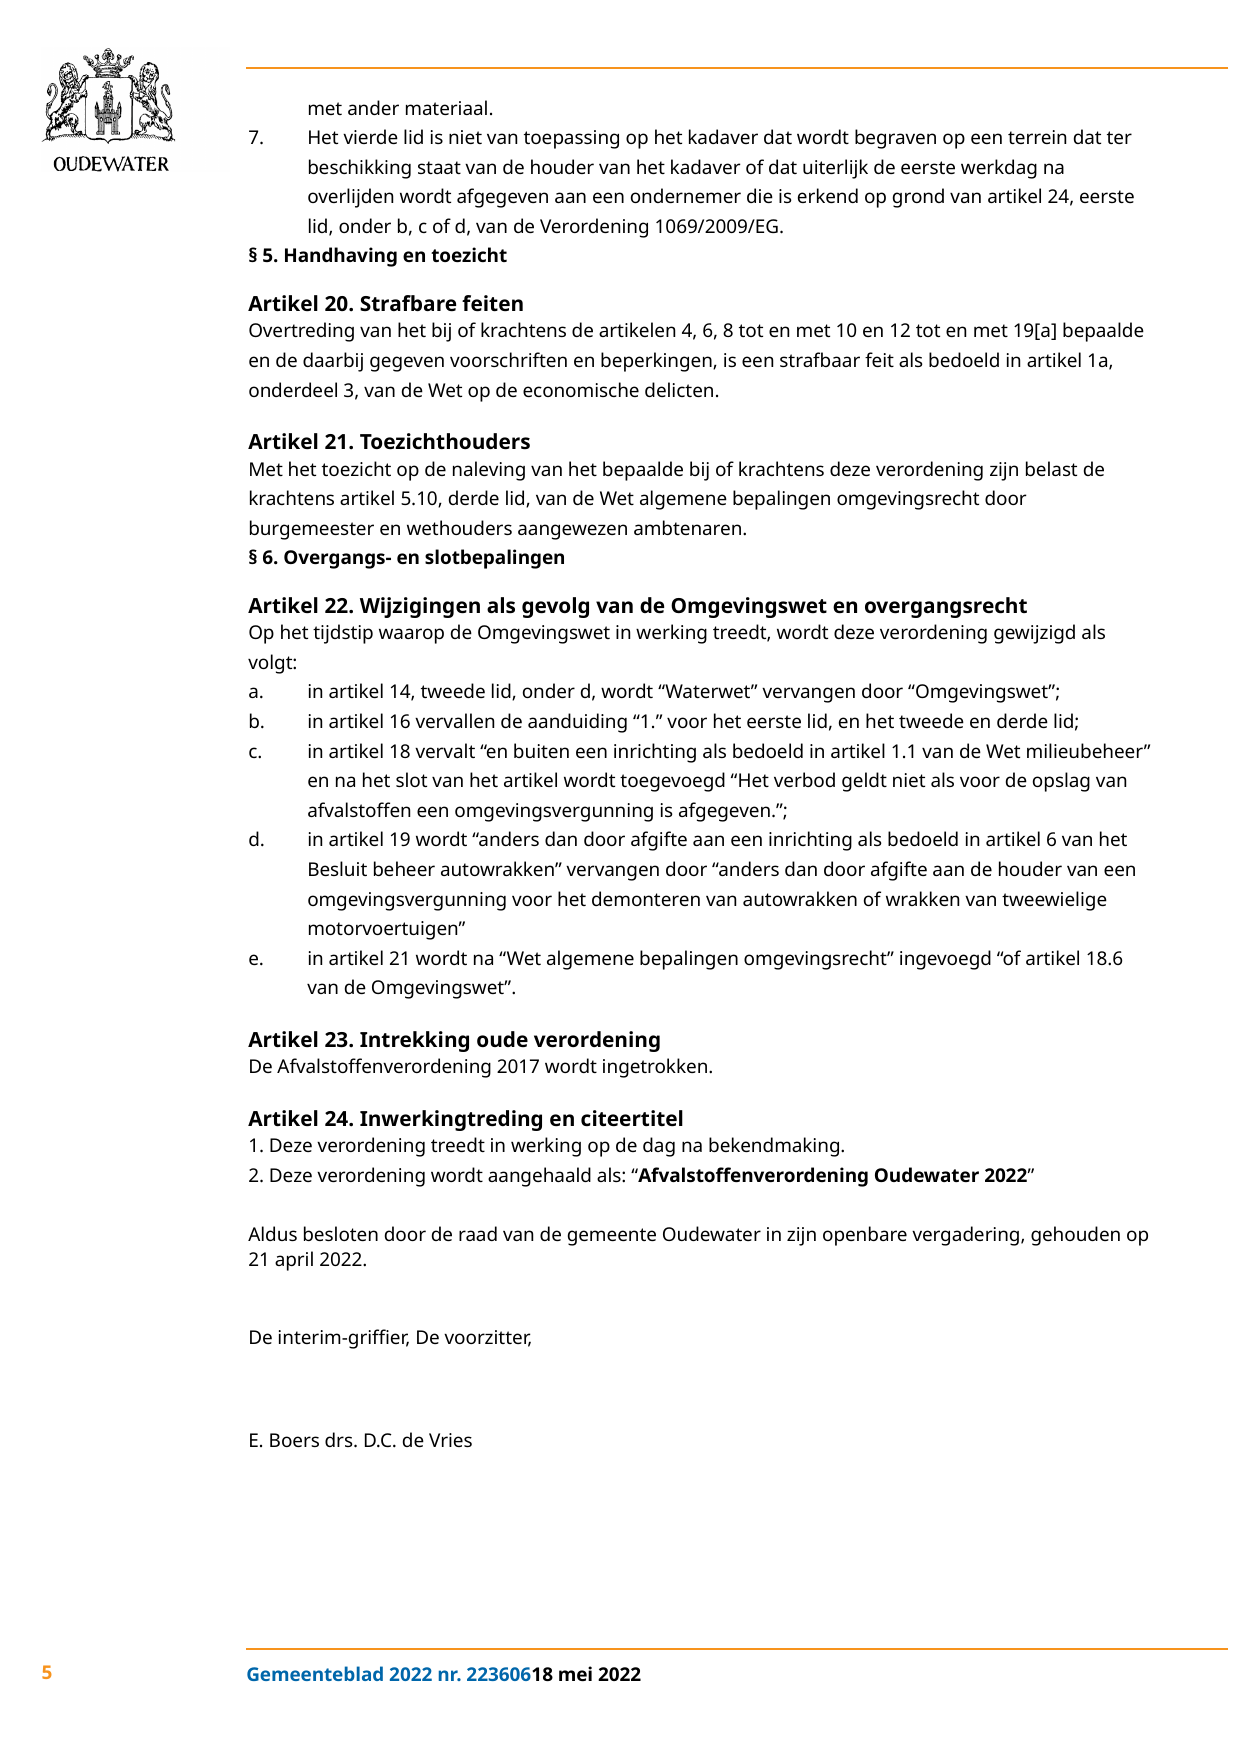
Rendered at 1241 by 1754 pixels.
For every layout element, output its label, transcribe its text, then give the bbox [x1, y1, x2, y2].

text De Afvalstoffenverordening 2017 wordt ingetrokken. [248, 1053, 1152, 1079]
picture [41, 47, 231, 172]
text § 6. Overgangs- en slotbepalingen [248, 544, 1152, 570]
text E. Boers drs. D.C. de Vries [248, 1427, 1152, 1452]
text 1. Deze verordening treedt in werking op de dag na bekendmaking. [248, 1132, 1152, 1158]
text 2. Deze verordening wordt aangehaald als: “Afvalstoffenverordening Oudewater 2022” [248, 1162, 1152, 1187]
list in artikel 21 wordt na “Wet algemene bepalingen omgevingsrecht” ingevoegd “of artikel 18.6 van de Omgevingswet”. [248, 945, 1152, 1000]
text Artikel 22. Wijzigingen als gevolg van de Omgevingswet en overgangsrecht [248, 591, 1152, 619]
text De interim-griffier, De voorzitter, [248, 1324, 1152, 1349]
list in artikel 14, tweede lid, onder d, wordt “Waterwet” vervangen door “Omgevingswet”; [248, 679, 1152, 704]
text Overtreding van het bij of krachtens de artikelen 4, 6, 8 tot en met 10 en 12 tot en met 19[a] bepaalde en de daarbij gegeven voorschriften en beperkingen, is een strafbaar feit als bedoeld in artikel 1a, onderdeel 3, van de Wet op de economische delicten. [248, 318, 1152, 403]
text Aldus besloten door de raad van de gemeente Oudewater in zijn openbare vergadering, gehouden op 21 april 2022. [248, 1221, 1152, 1272]
text Artikel 21. Toezichthouders [248, 427, 1152, 456]
list in artikel 18 vervalt “en buiten een inrichting als bedoeld in artikel 1.1 van de Wet milieubeheer” en na het slot van het artikel wordt toegevoegd “Het verbod geldt niet als voor de opslag van afvalstoffen een omgevingsvergunning is afgegeven.”; [248, 738, 1152, 823]
list in artikel 16 vervallen de aanduiding “1.” voor het eerste lid, en het tweede en derde lid; [248, 708, 1152, 734]
text Artikel 20. Strafbare feiten [248, 289, 1152, 318]
text § 5. Handhaving en toezicht [248, 243, 1152, 268]
list in artikel 19 wordt “anders dan door afgifte aan een inrichting als bedoeld in artikel 6 van het Besluit beheer autowrakken” vervangen door “anders dan door afgifte aan de houder van een omgevingsvergunning voor het demonteren van autowrakken of wrakken van tweewielige motorvoertuigen” [248, 827, 1152, 941]
text Artikel 24. Inwerkingtreding en citeertitel [248, 1104, 1152, 1132]
text Artikel 23. Intrekking oude verordening [248, 1025, 1152, 1053]
text Op het tijdstip waarop de Omgevingswet in werking treedt, wordt deze verordening gewijzigd als volgt: [248, 619, 1152, 675]
text Met het toezicht op de naleving van het bepaalde bij of krachtens deze verordening zijn belast de krachtens artikel 5.10, derde lid, van de Wet algemene bepalingen omgevingsrecht door burgemeester en wethouders aangewezen ambtenaren. [248, 456, 1152, 541]
list Het vierde lid is niet van toepassing op het kadaver dat wordt begraven op een terrein dat ter beschikking staat van de houder van het kadaver of dat uiterlijk de eerste werkdag na overlijden wordt afgegeven aan een ondernemer die is erkend op grond van artikel 24, eerste lid, onder b, c of d, van de Verordening 1069/2009/EG. [248, 124, 1152, 239]
list met ander materiaal. [248, 95, 1152, 121]
